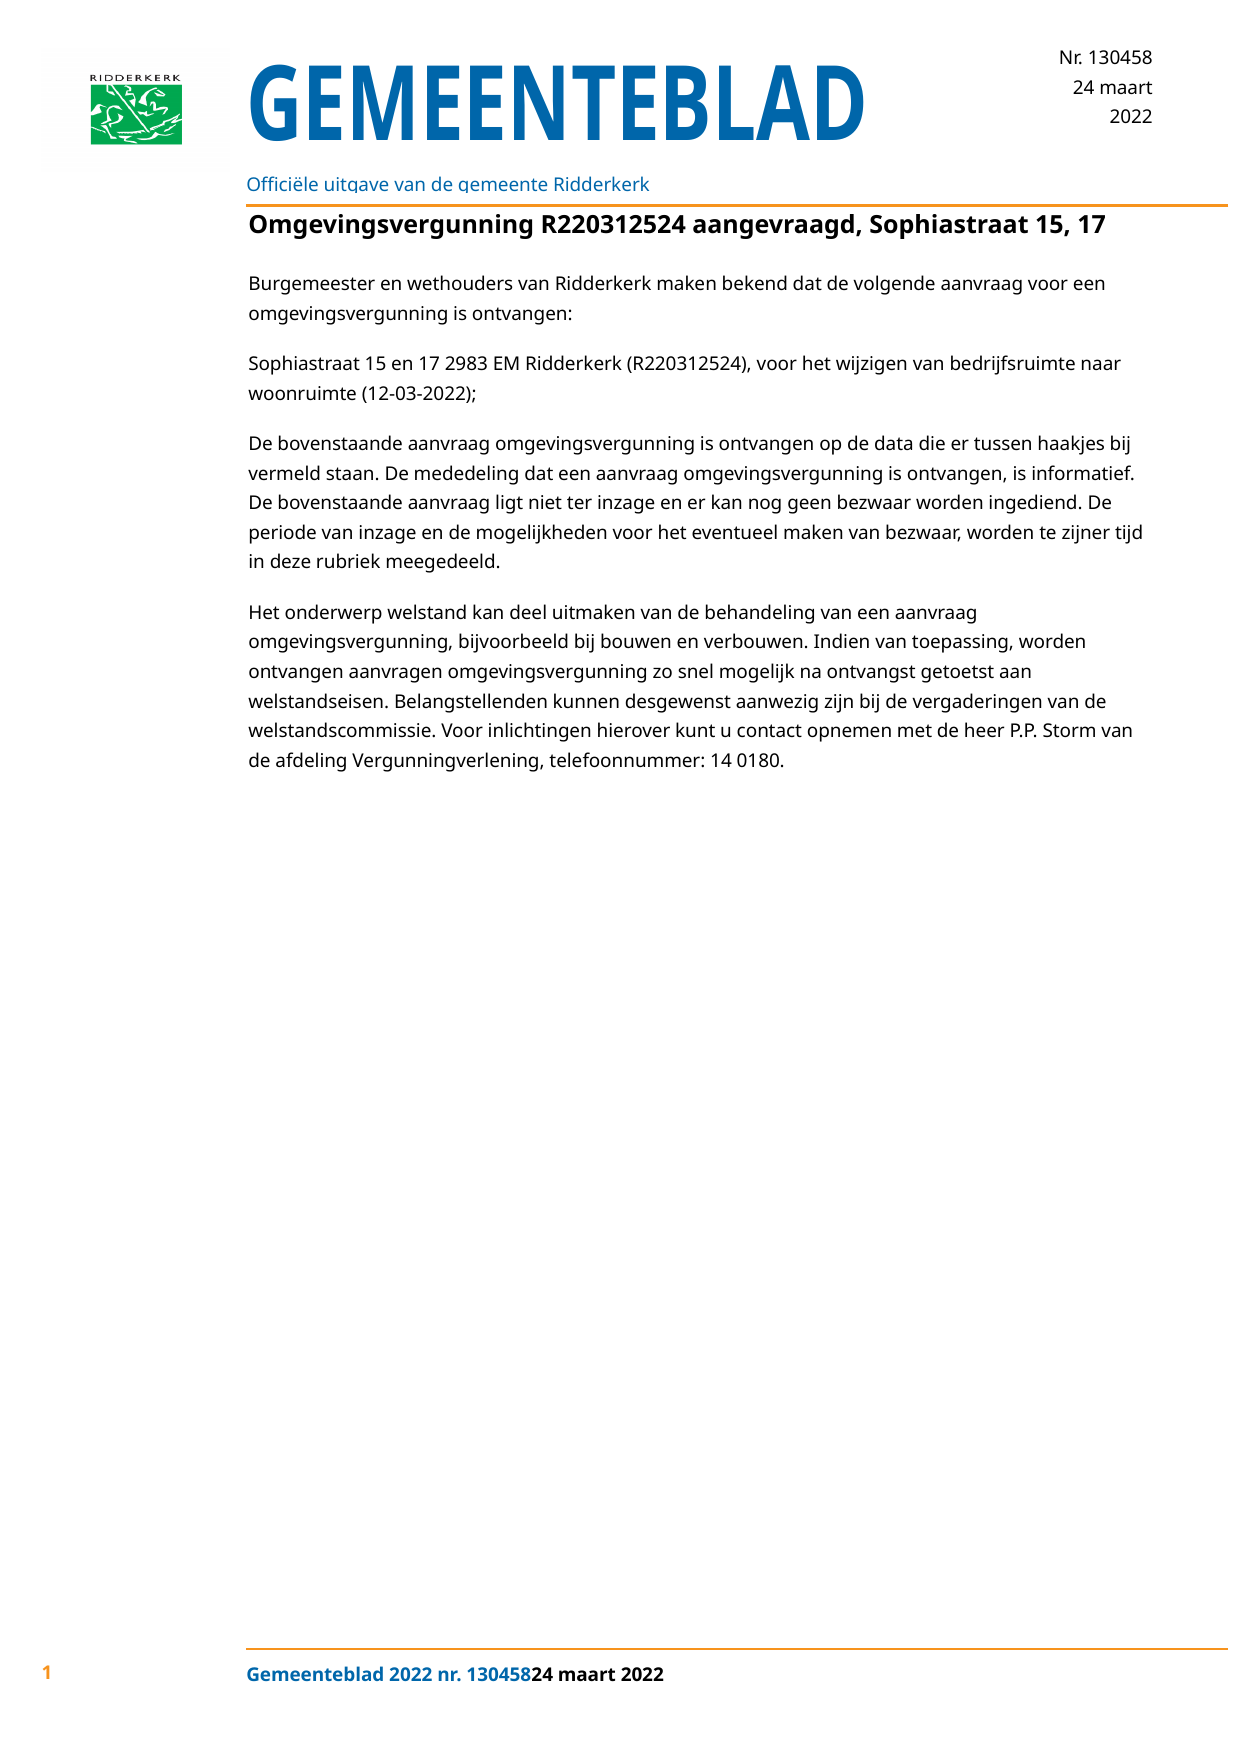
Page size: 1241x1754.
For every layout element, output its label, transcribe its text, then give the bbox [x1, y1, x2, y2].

text Sophiastraat 15 en 17 2983 EM Ridderkerk (R220312524), voor het wijzigen van bedrijfsruimte naar woonruimte (12-03-2022); [248, 350, 1152, 406]
text Het onderwerp welstand kan deel uitmaken van de behandeling van een aanvraag omgevingsvergunning, bijvoorbeeld bij bouwen en verbouwen. Indien van toepassing, worden ontvangen aanvragen omgevingsvergunning zo snel mogelijk na ontvangst getoetst aan welstandseisen. Belangstellenden kunnen desgewenst aanwezig zijn bij de vergaderingen van de welstandscommissie. Voor inlichtingen hierover kunt u contact opnemen met de heer P.P. Storm van de afdeling Vergunningverlening, telefoonnummer: 14 0180. [248, 599, 1152, 773]
text De bovenstaande aanvraag omgevingsvergunning is ontvangen op de data die er tussen haakjes bij vermeld staan. De mededeling dat een aanvraag omgevingsvergunning is ontvangen, is informatief. De bovenstaande aanvraag ligt niet ter inzage en er kan nog geen bezwaar worden ingediend. De periode van inzage en de mogelijkheden voor het eventueel maken van bezwaar, worden te zijner tijd in deze rubriek meegedeeld. [248, 430, 1152, 574]
text Omgevingsvergunning R220312524 aangevraagd, Sophiastraat 15, 17 [248, 207, 1152, 241]
text Burgemeester en wethouders van Ridderkerk maken bekend dat de volgende aanvraag voor een omgevingsvergunning is ontvangen: [248, 270, 1152, 326]
picture [41, 47, 231, 172]
